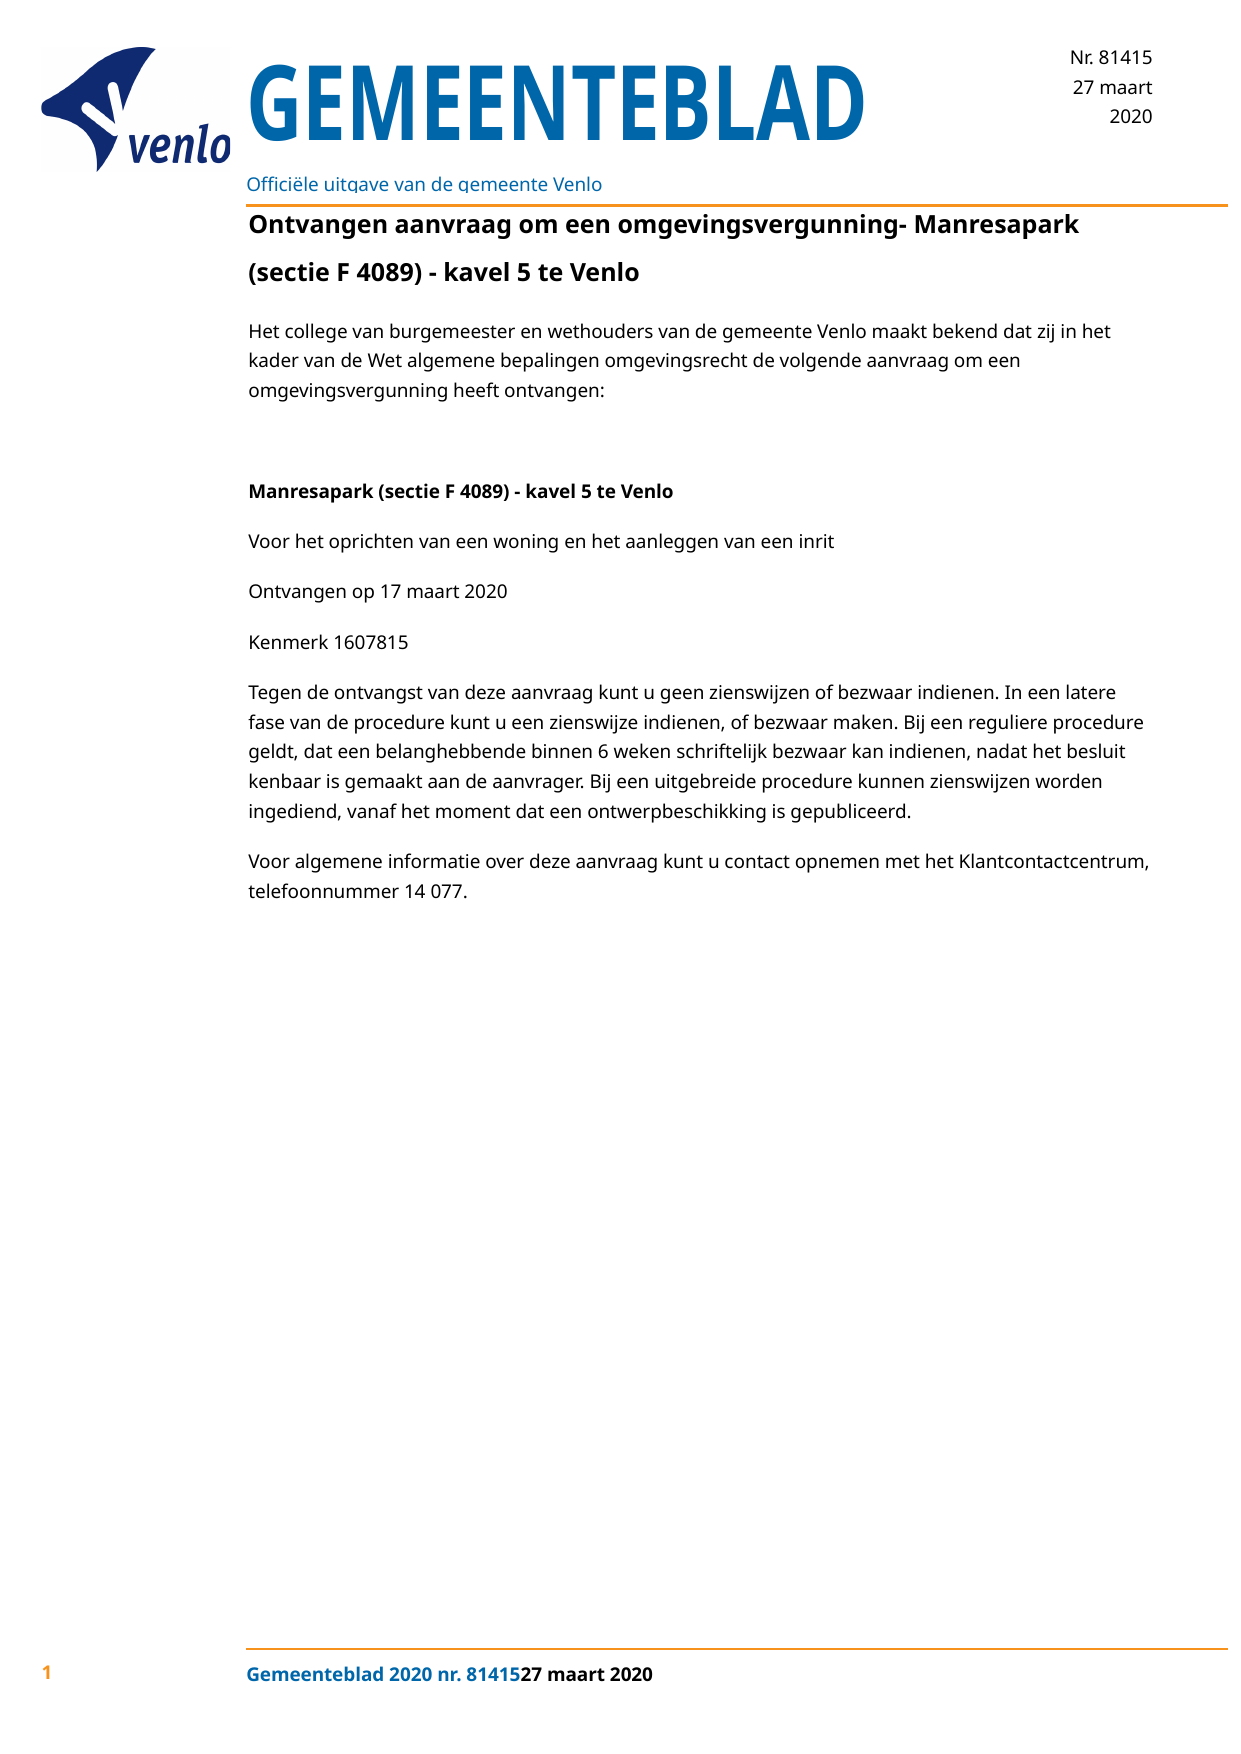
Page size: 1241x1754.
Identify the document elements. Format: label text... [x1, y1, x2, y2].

text Het college van burgemeester en wethouders van de gemeente Venlo maakt bekend dat zij in het kader van de Wet algemene bepalingen omgevingsrecht de volgende aanvraag om een omgevingsvergunning heeft ontvangen: [248, 318, 1152, 403]
text Ontvangen op 17 maart 2020 [248, 579, 1152, 604]
text Kenmerk 1607815 [248, 629, 1152, 655]
text Tegen de ontvangst van deze aanvraag kunt u geen zienswijzen of bezwaar indienen. In een latere fase van de procedure kunt u een zienswijze indienen, of bezwaar maken. Bij een reguliere procedure geldt, dat een belanghebbende binnen 6 weken schriftelijk bezwaar kan indienen, nadat het besluit kenbaar is gemaakt aan de aanvrager. Bij een uitgebreide procedure kunnen zienswijzen worden ingediend, vanaf het moment dat een ontwerpbeschikking is gepubliceerd. [248, 679, 1152, 824]
text Voor het oprichten van een woning en het aanleggen van een inrit [248, 528, 1152, 554]
text Manresapark (sectie F 4089) - kavel 5 te Venlo [248, 478, 1152, 504]
text Voor algemene informatie over deze aanvraag kunt u contact opnemen met het Klantcontactcentrum, telefoonnummer 14 077. [248, 848, 1152, 904]
text Ontvangen aanvraag om een omgevingsvergunning- Manresapark (sectie F 4089) - kavel 5 te Venlo [248, 207, 1152, 288]
picture [41, 47, 231, 172]
